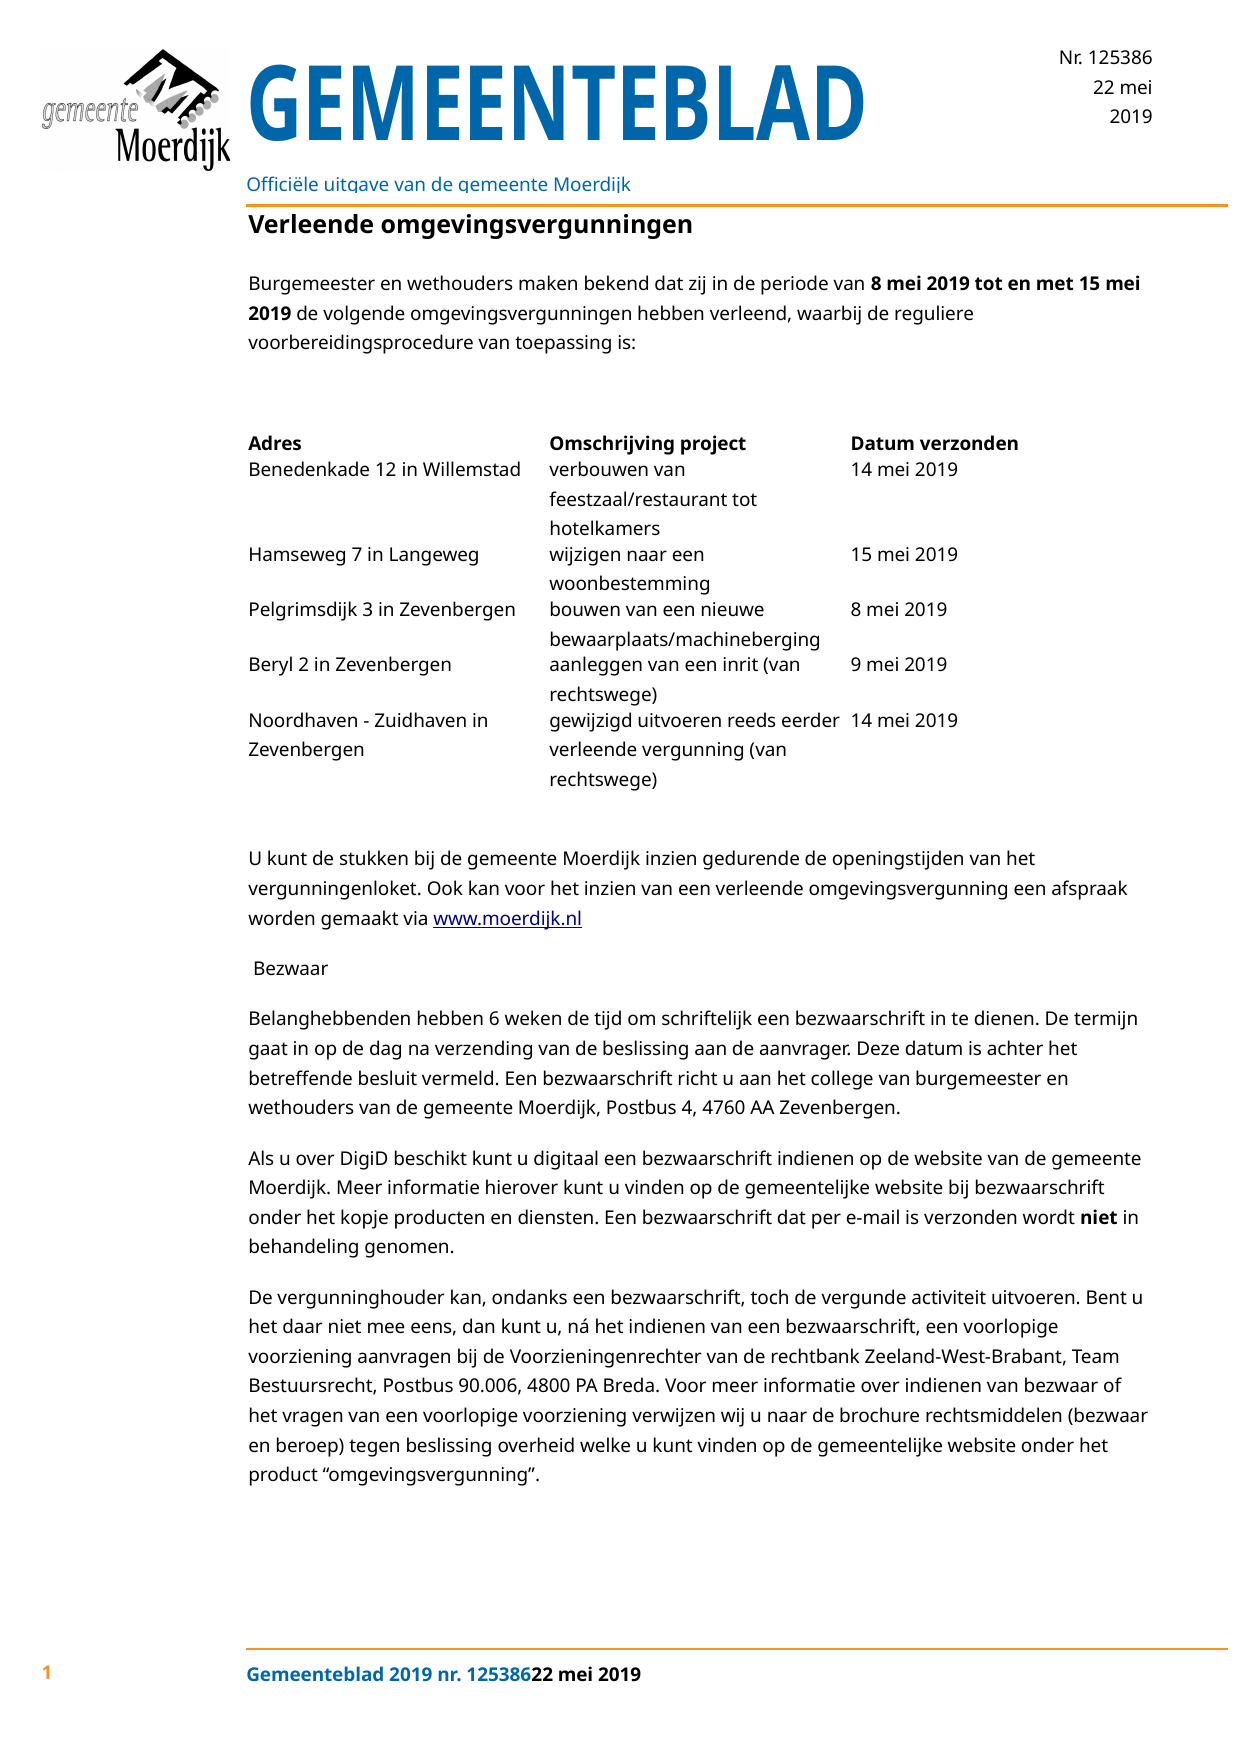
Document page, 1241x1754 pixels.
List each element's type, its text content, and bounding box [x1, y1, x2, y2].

text Belanghebbenden hebben 6 weken de tijd om schriftelijk een bezwaarschrift in te dienen. De termijn gaat in op de dag na verzending van de beslissing aan de aanvrager. Deze datum is achter het betreffende besluit vermeld. Een bezwaarschrift richt u aan het college van burgemeester en wethouders van de gemeente Moerdijk, Postbus 4, 4760 AA Zevenbergen. [248, 1006, 1152, 1120]
text Burgemeester en wethouders maken bekend dat zij in de periode van 8 mei 2019 tot en met 15 mei 2019 de volgende omgevingsvergunningen hebben verleend, waarbij de reguliere voorbereidingsprocedure van toepassing is: [248, 270, 1152, 355]
table_cell Beryl 2 in Zevenbergen [248, 652, 549, 707]
table_header Omschrijving project [549, 430, 850, 456]
table_cell verbouwen van feestzaal/restaurant tot hotelkamers [549, 456, 850, 541]
table_cell aanleggen van een inrit (van rechtswege) [549, 652, 850, 707]
table_cell Benedenkade 12 in Willemstad [248, 456, 549, 541]
text Bezwaar [248, 955, 1152, 981]
table_cell wijzigen naar een woonbestemming [549, 541, 850, 596]
table_cell Hamseweg 7 in Langeweg [248, 541, 549, 596]
text U kunt de stukken bij de gemeente Moerdijk inzien gedurende de openingstijden van het vergunningenloket. Ook kan voor het inzien van een verleende omgevingsvergunning een afspraak worden gemaakt via www.moerdijk.nl [248, 846, 1152, 930]
table_cell gewijzigd uitvoeren reeds eerder verleende vergunning (van rechtswege) [549, 707, 850, 792]
table_cell Pelgrimsdijk 3 in Zevenbergen [248, 596, 549, 652]
text Als u over DigiD beschikt kunt u digitaal een bezwaarschrift indienen op de website van de gemeente Moerdijk. Meer informatie hierover kunt u vinden op de gemeentelijke website bij bezwaarschrift onder het kopje producten en diensten. Een bezwaarschrift dat per e-mail is verzonden wordt niet in behandeling genomen. [248, 1145, 1152, 1259]
table_cell 9 mei 2019 [850, 652, 1152, 707]
table_header Datum verzonden [850, 430, 1152, 456]
text Verleende omgevingsvergunningen [248, 207, 1152, 241]
table_cell 8 mei 2019 [850, 596, 1152, 652]
table_cell bouwen van een nieuwe bewaarplaats/machineberging [549, 596, 850, 652]
table_cell 15 mei 2019 [850, 541, 1152, 596]
table_cell Noordhaven - Zuidhaven in Zevenbergen [248, 707, 549, 792]
table_header Adres [248, 430, 549, 456]
table_cell 14 mei 2019 [850, 456, 1152, 541]
table_cell 14 mei 2019 [850, 707, 1152, 792]
picture [41, 47, 231, 172]
text De vergunninghouder kan, ondanks een bezwaarschrift, toch de vergunde activiteit uitvoeren. Bent u het daar niet mee eens, dan kunt u, ná het indienen van een bezwaarschrift, een voorlopige voorziening aanvragen bij de Voorzieningenrechter van de rechtbank Zeeland-West-Brabant, Team Bestuursrecht, Postbus 90.006, 4800 PA Breda. Voor meer informatie over indienen van bezwaar of het vragen van een voorlopige voorziening verwijzen wij u naar de brochure rechtsmiddelen (bezwaar en beroep) tegen beslissing overheid welke u kunt vinden op de gemeentelijke website onder het product “omgevingsvergunning”. [248, 1284, 1152, 1487]
